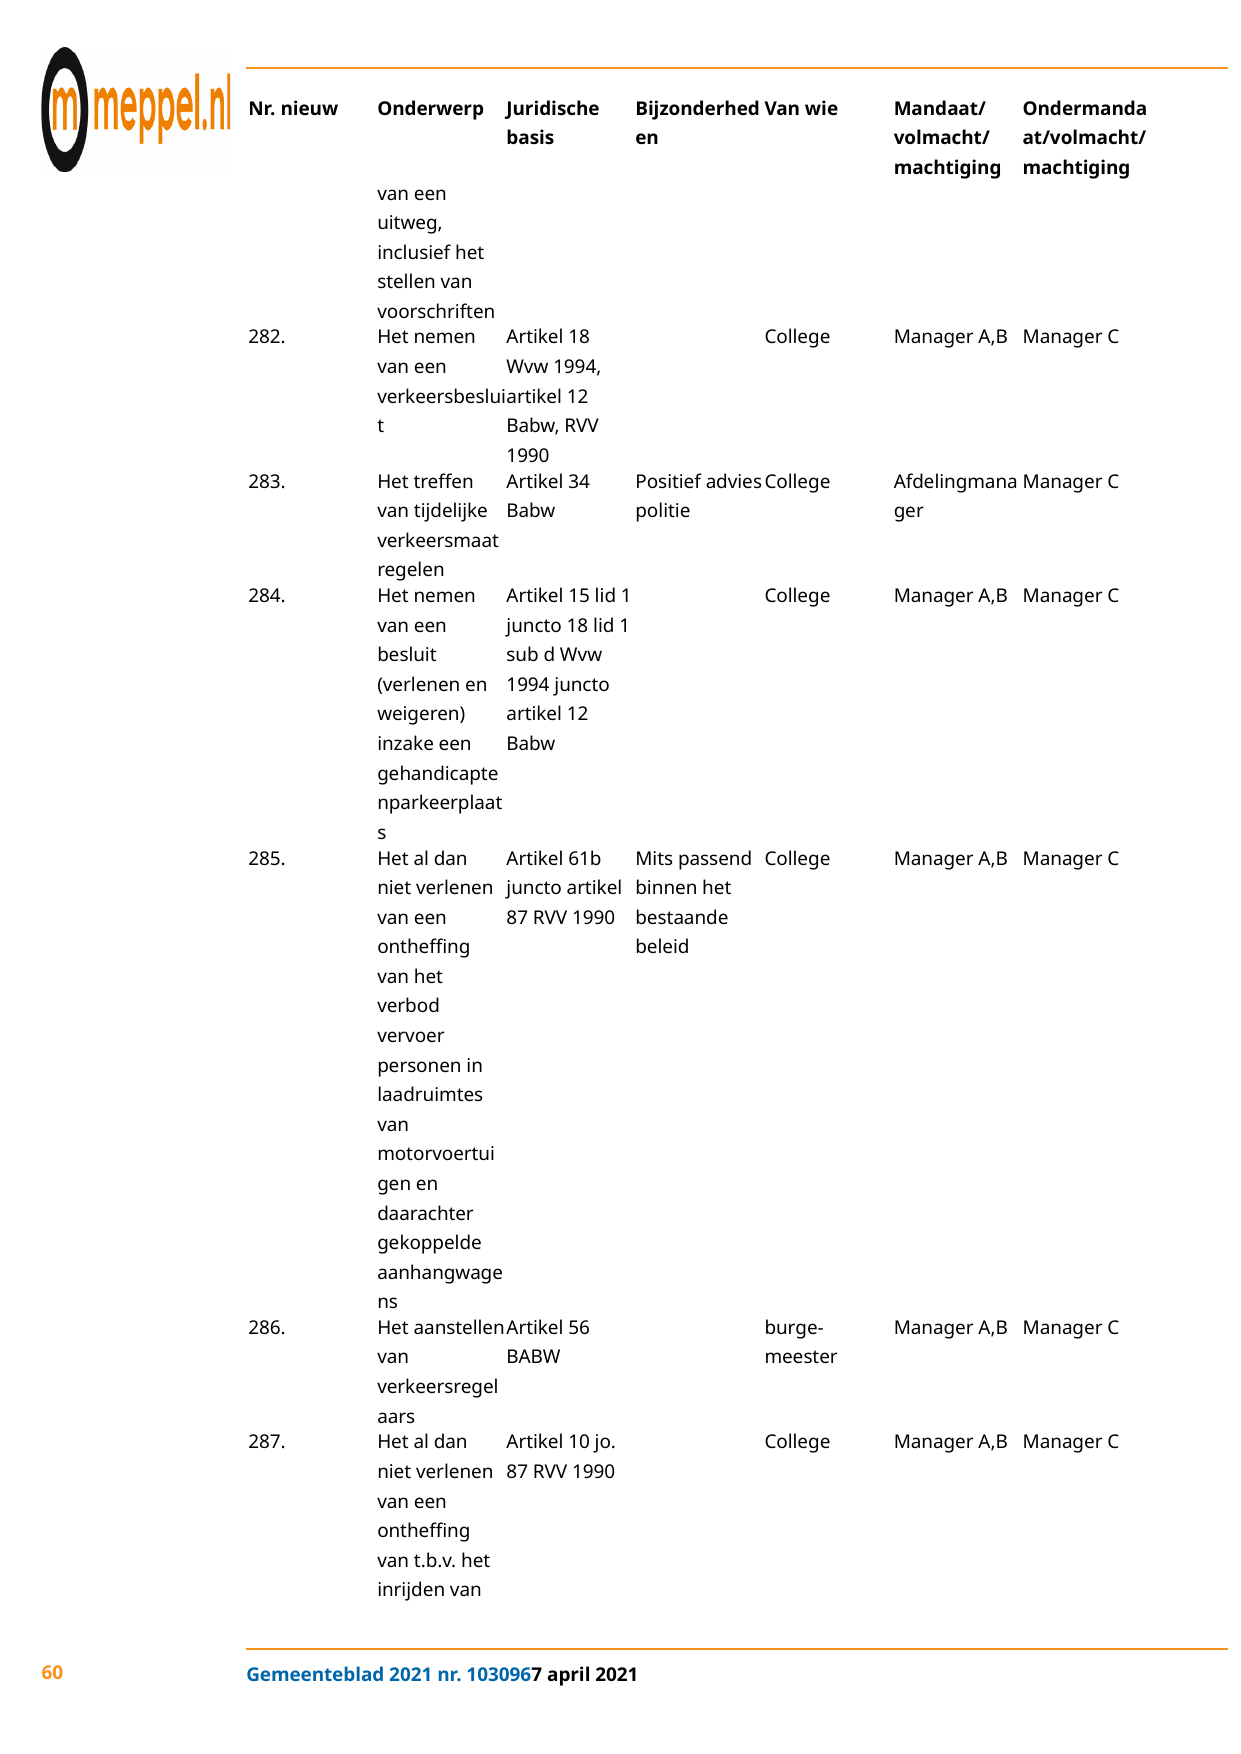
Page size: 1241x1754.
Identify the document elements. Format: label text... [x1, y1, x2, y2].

table_cell Manager A,B [894, 845, 1022, 1314]
table_cell Manager C [1023, 324, 1152, 468]
table_cell College [764, 582, 893, 845]
table_cell Het nemen van een verkeersbesluit [377, 324, 506, 468]
table_cell [635, 1314, 764, 1429]
table_cell van een uitweg, inclusief het stellen van voorschriften [377, 180, 506, 324]
table_cell College [764, 1429, 893, 1602]
table_cell Manager A,B [894, 582, 1022, 845]
table_cell Manager C [1023, 582, 1152, 845]
table_cell Het al dan niet verlenen van een ontheffing van het verbod vervoer personen in laadruimtes van motorvoertuigen en daarachter gekoppelde aanhangwagens [377, 845, 506, 1314]
table_header Ondermandaat/volmacht/ machtiging [1023, 95, 1152, 180]
table_cell [248, 582, 377, 845]
table_header Bijzonderheden [635, 95, 764, 180]
table_cell Artikel 18 Wvw 1994, artikel 12 Babw, RVV 1990 [506, 324, 635, 468]
table_cell [248, 1314, 377, 1429]
table_cell Het aanstellen van verkeersregelaars [377, 1314, 506, 1429]
table_cell Manager C [1023, 845, 1152, 1314]
table_cell [635, 1429, 764, 1602]
table_cell [248, 1429, 377, 1602]
table_cell Het treffen van tijdelijke verkeersmaatregelen [377, 468, 506, 582]
table_cell Manager C [1023, 468, 1152, 582]
table_cell College [764, 845, 893, 1314]
table_cell Manager C [1023, 1429, 1152, 1602]
table_cell [635, 582, 764, 845]
table_cell Artikel 15 lid 1 juncto 18 lid 1 sub d Wvw 1994 juncto artikel 12 Babw [506, 582, 635, 845]
table_cell [248, 180, 377, 324]
table_cell Manager C [1023, 1314, 1152, 1429]
table_cell [248, 468, 377, 582]
table_cell Manager A,B [894, 324, 1022, 468]
table_cell [635, 180, 764, 324]
table_cell Artikel 56 BABW [506, 1314, 635, 1429]
table_cell Positief advies politie [635, 468, 764, 582]
table_cell Artikel 61b juncto artikel 87 RVV 1990 [506, 845, 635, 1314]
table_cell [506, 180, 635, 324]
table_cell [248, 324, 377, 468]
table_cell [248, 845, 377, 1314]
table_header Mandaat/volmacht/machtiging [894, 95, 1022, 180]
table_header Juridische basis [506, 95, 635, 180]
table_cell burge-meester [764, 1314, 893, 1429]
table_cell Manager A,B [894, 1429, 1022, 1602]
table_cell College [764, 324, 893, 468]
table_header Nr. nieuw [248, 95, 377, 180]
table_header Van wie [764, 95, 893, 180]
table_cell [894, 180, 1022, 324]
table_cell Artikel 34 Babw [506, 468, 635, 582]
table_cell College [764, 468, 893, 582]
table_cell Mits passend binnen het bestaande beleid [635, 845, 764, 1314]
table_cell [635, 324, 764, 468]
picture [41, 47, 231, 172]
table_cell Afdelingmanager [894, 468, 1022, 582]
table_cell Artikel 10 jo. 87 RVV 1990 [506, 1429, 635, 1602]
table_header Onderwerp [377, 95, 506, 180]
table_cell Het nemen van een besluit (verlenen en weigeren) inzake een gehandicaptenparkeerplaats [377, 582, 506, 845]
table_cell Manager A,B [894, 1314, 1022, 1429]
table_cell [764, 180, 893, 324]
table_cell Het al dan niet verlenen van een ontheffing van t.b.v. het inrijden van [377, 1429, 506, 1602]
table_cell [1023, 180, 1152, 324]
